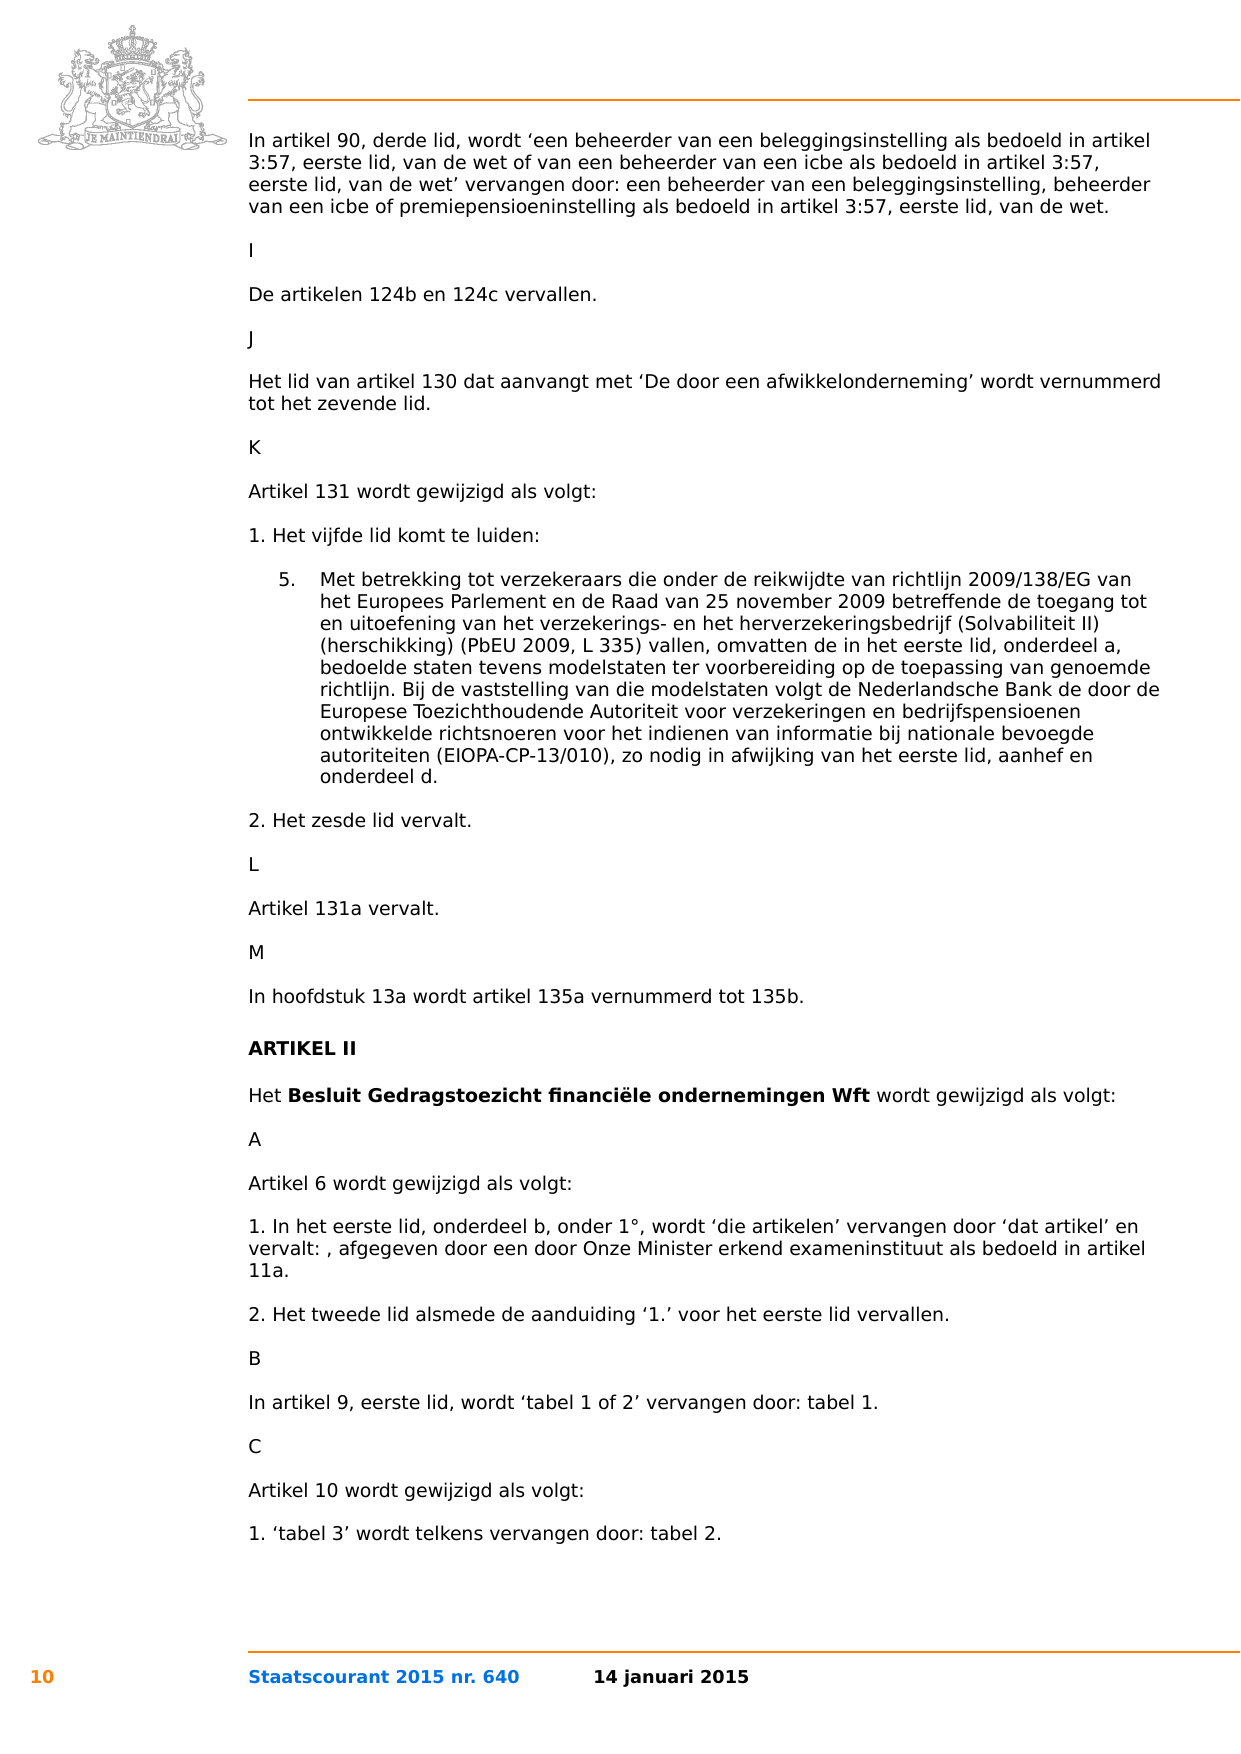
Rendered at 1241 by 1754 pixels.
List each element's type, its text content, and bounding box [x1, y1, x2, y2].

text Artikel 131 wordt gewijzigd als volgt: [248, 481, 1163, 503]
text In artikel 9, eerste lid, wordt ‘tabel 1 of 2’ vervangen door: tabel 1. [248, 1392, 1163, 1414]
text Artikel 131a vervalt. [248, 898, 1163, 920]
text Artikel 10 wordt gewijzigd als volgt: [248, 1479, 1163, 1501]
text 1. Het vijfde lid komt te luiden: [248, 525, 1163, 547]
text 2. Het zesde lid vervalt. [248, 810, 1163, 832]
picture [38, 25, 227, 150]
text I [248, 240, 1163, 262]
text L [248, 854, 1163, 876]
text Het lid van artikel 130 dat aanvangt met ‘De door een afwikkelonderneming’ wordt vernummerd tot het zevende lid. [248, 371, 1163, 415]
text 5. Met betrekking tot verzekeraars die onder de reikwijdte van richtlijn 2009/138/EG van het Europees Parlement en de Raad van 25 november 2009 betreffende de toegang tot en uitoefening van het verzekerings- en het herverzekeringsbedrijf (Solvabiliteit II) (herschikking) (PbEU 2009, L 335) vallen, omvatten de in het eerste lid, onderdeel a, bedoelde staten tevens modelstaten ter voorbereiding op de toepassing van genoemde richtlijn. Bij de vaststelling van die modelstaten volgt de Nederlandsche Bank de door de Europese Toezichthoudende Autoriteit voor verzekeringen en bedrijfspensioenen ontwikkelde richtsnoeren voor het indienen van informatie bij nationale bevoegde autoriteiten (EIOPA-CP-13/010), zo nodig in afwijking van het eerste lid, aanhef en onderdeel d. [278, 569, 1163, 788]
text 1. In het eerste lid, onderdeel b, onder 1°, wordt ‘die artikelen’ vervangen door ‘dat artikel’ en vervalt: , afgegeven door een door Onze Minister erkend exameninstituut als bedoeld in artikel 11a. [248, 1216, 1163, 1282]
text J [248, 327, 1163, 349]
text In hoofdstuk 13a wordt artikel 135a vernummerd tot 135b. [248, 986, 1163, 1008]
subtitle ARTIKEL II [248, 1038, 1163, 1060]
text A [248, 1128, 1163, 1151]
text In artikel 90, derde lid, wordt ‘een beheerder van een beleggingsinstelling als bedoeld in artikel 3:57, eerste lid, van de wet of van een beheerder van een icbe als bedoeld in artikel 3:57, eerste lid, van de wet’ vervangen door: een beheerder van een beleggingsinstelling, beheerder van een icbe of premiepensioeninstelling als bedoeld in artikel 3:57, eerste lid, van de wet. [248, 130, 1163, 218]
text 1. ‘tabel 3’ wordt telkens vervangen door: tabel 2. [248, 1523, 1163, 1545]
text K [248, 437, 1163, 459]
text B [248, 1348, 1163, 1370]
text De artikelen 124b en 124c vervallen. [248, 283, 1163, 306]
text Artikel 6 wordt gewijzigd als volgt: [248, 1172, 1163, 1194]
text C [248, 1436, 1163, 1458]
text Het Besluit Gedragstoezicht financiële ondernemingen Wft wordt gewijzigd als volgt: [248, 1085, 1163, 1107]
text M [248, 942, 1163, 964]
text 2. Het tweede lid alsmede de aanduiding ‘1.’ voor het eerste lid vervallen. [248, 1304, 1163, 1326]
